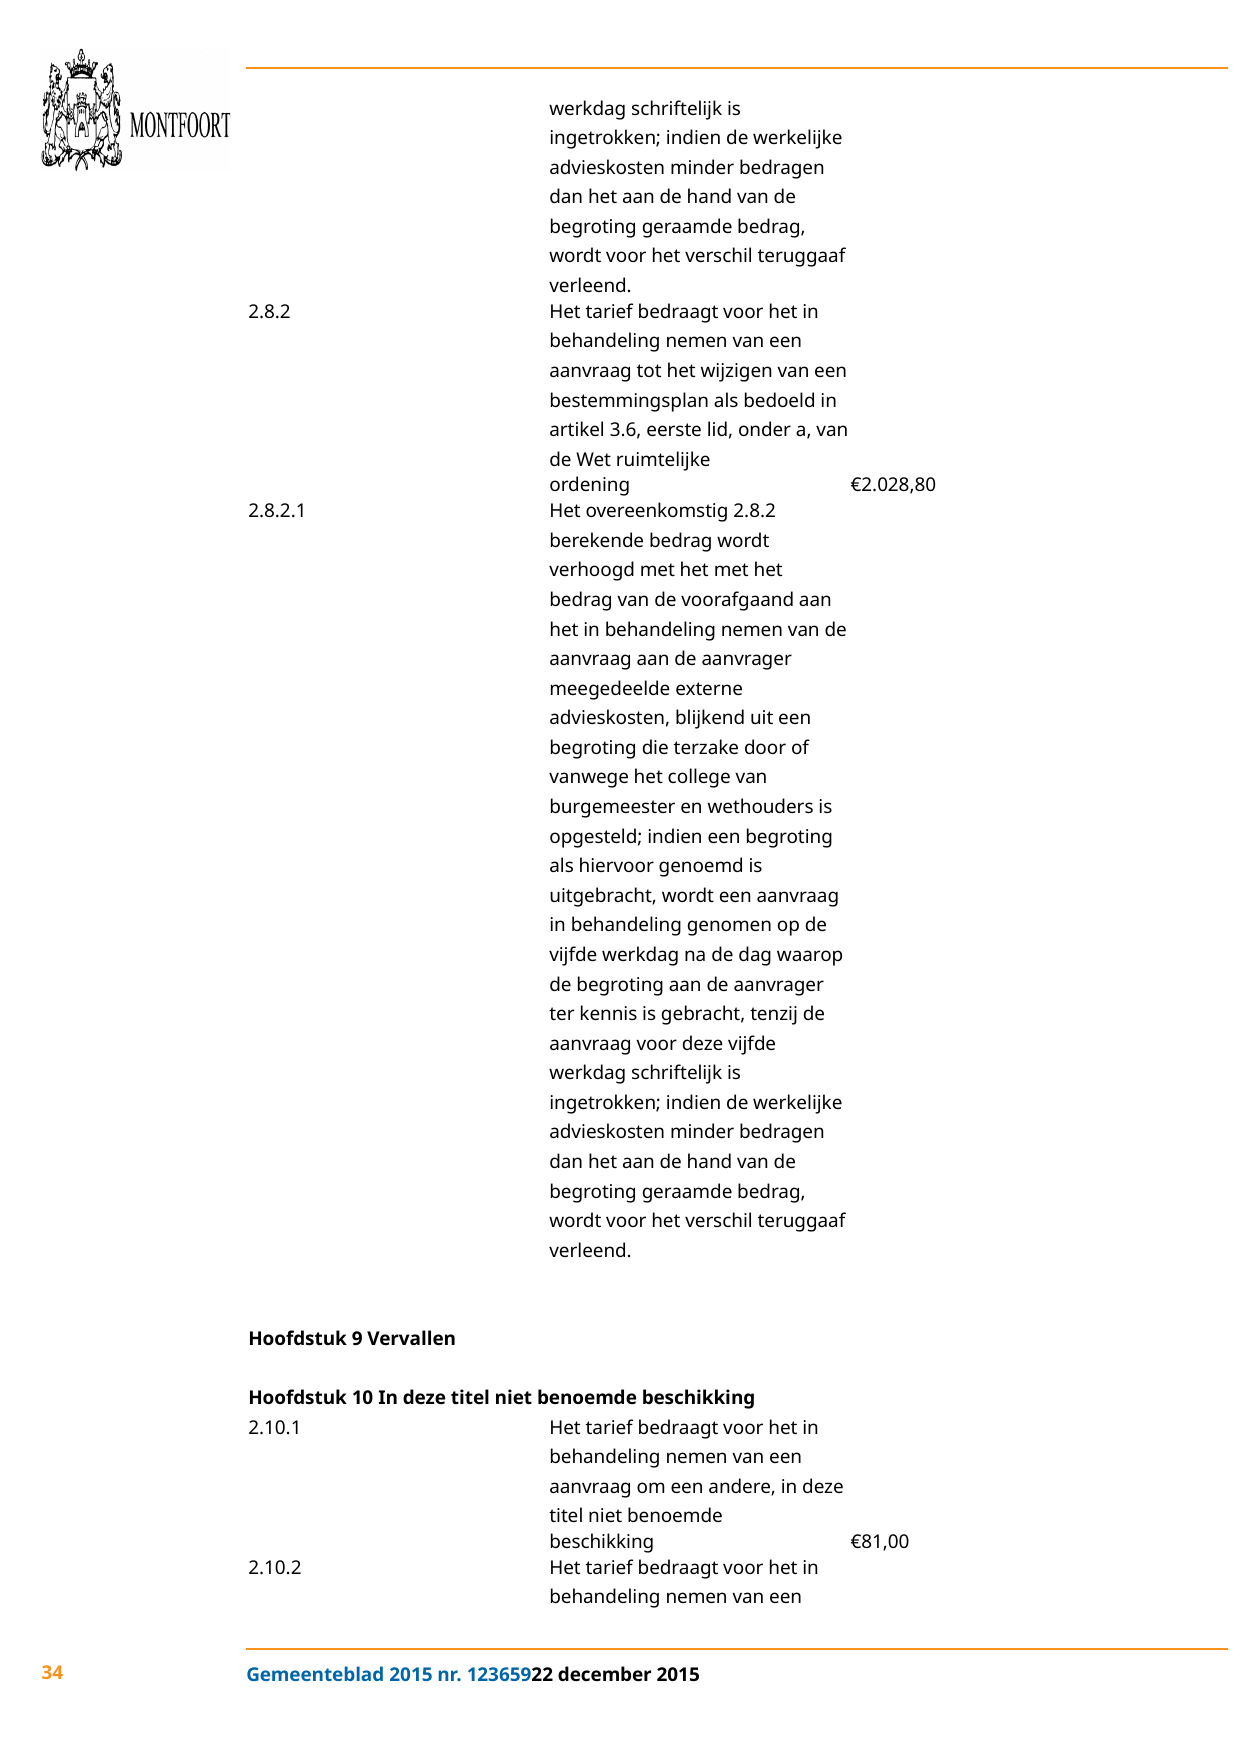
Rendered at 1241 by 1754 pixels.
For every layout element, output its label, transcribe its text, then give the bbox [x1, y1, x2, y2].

table_cell [248, 95, 549, 298]
table_cell 2.8.2 [248, 298, 549, 472]
table_cell beschikking [549, 1529, 850, 1554]
table_header 2.10.1 [248, 1414, 549, 1528]
table_cell Het tarief bedraagt voor het in behandeling nemen van een [549, 1554, 850, 1609]
table_cell €2.028,80 [850, 472, 1152, 497]
table_cell Het overeenkomstig 2.8.2 berekende bedrag wordt verhoogd met het met het bedrag van de voorafgaand aan het in behandeling nemen van de aanvraag aan de aanvrager meegedeelde externe advieskosten, blijkend uit een begroting die terzake door of van­wege het college van burgemeester en wethouders is opgesteld; indien een begroting als hiervoor genoemd is uitgebracht, wordt een aanvraag in behandeling genomen op de vijfde werkdag na de dag waarop de begroting aan de aanvrager ter kennis is gebracht, tenzij de aanvraag voor deze vijfde werkdag schriftelijk is ingetrokken; indien de werkelijke advieskosten minder bedragen dan het aan de hand van de begroting geraamde bedrag, wordt voor het verschil teruggaaf verleend. [549, 498, 850, 1263]
table_cell [850, 498, 1152, 1263]
table_cell [850, 95, 1152, 298]
table_cell €81,00 [850, 1529, 1152, 1554]
text Hoofdstuk 10 In deze titel niet benoemde beschikking [248, 1384, 1152, 1410]
table_header [850, 1414, 1152, 1528]
text Hoofdstuk 9 Vervallen [248, 1325, 1152, 1351]
table_cell Het tarief bedraagt voor het in behandeling nemen van een aanvraag tot het wijzigen van een bestemmingsplan als bedoeld in artikel 3.6, eerste lid, onder a, van de Wet ruimtelijke [549, 298, 850, 472]
table_cell ordening [549, 472, 850, 497]
table_header Het tarief bedraagt voor het in behandeling nemen van een aanvraag om een andere, in deze titel niet benoemde [549, 1414, 850, 1528]
picture [41, 47, 231, 172]
table_cell [850, 298, 1152, 472]
table_cell 2.8.2.1 [248, 498, 549, 1263]
table_cell [850, 1554, 1152, 1609]
table_cell 2.10.2 [248, 1554, 549, 1609]
table_cell [248, 1529, 549, 1554]
table_cell [248, 472, 549, 497]
table_cell werkdag schriftelijk is ingetrokken; indien de werkelijke advieskosten minder bedragen dan het aan de hand van de begroting geraamde bedrag, wordt voor het verschil teruggaaf verleend. [549, 95, 850, 298]
